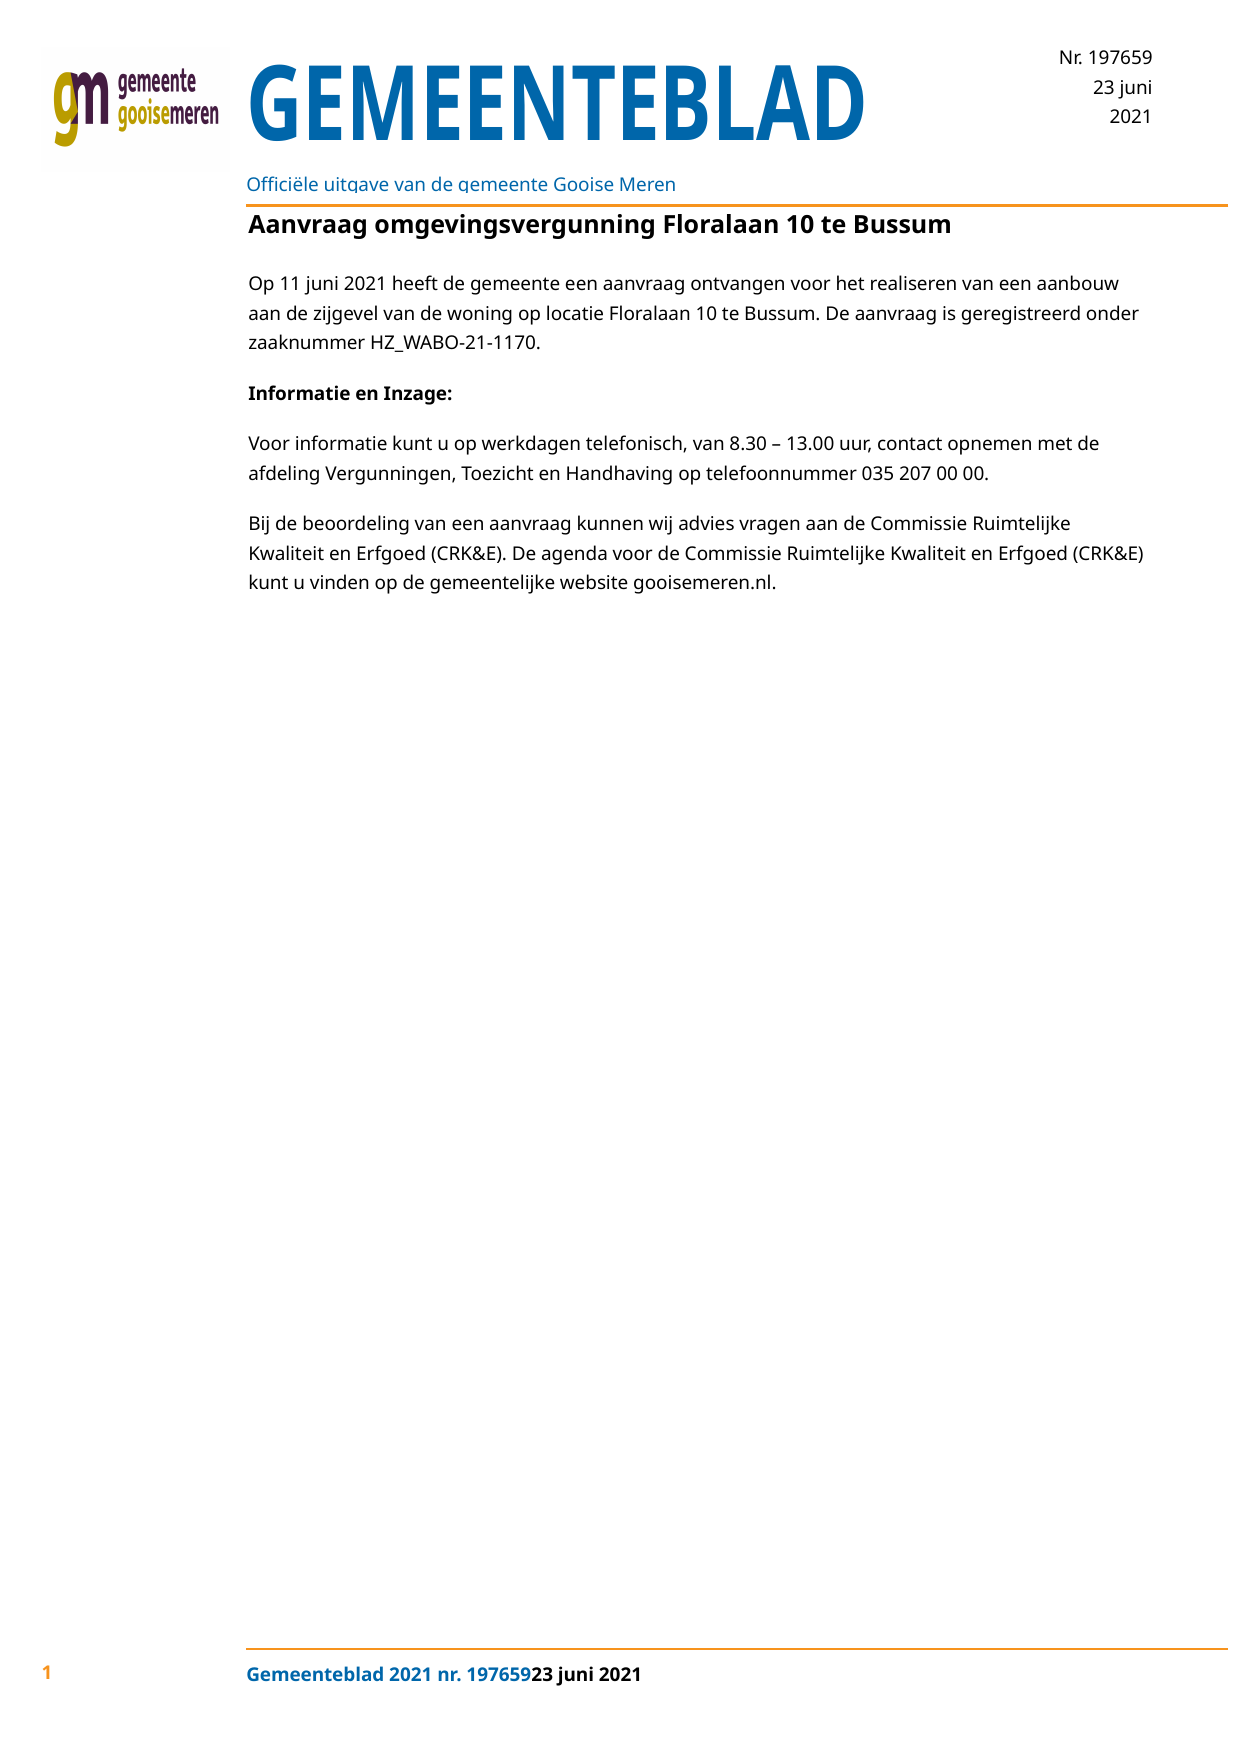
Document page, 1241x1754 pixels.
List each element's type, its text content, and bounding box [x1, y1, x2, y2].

text Aanvraag omgevingsvergunning Floralaan 10 te Bussum [248, 207, 1152, 241]
text Voor informatie kunt u op werkdagen telefonisch, van 8.30 – 13.00 uur, contact opnemen met de afdeling Vergunningen, Toezicht en Handhaving op telefoonnummer 035 207 00 00. [248, 430, 1152, 486]
text Op 11 juni 2021 heeft de gemeente een aanvraag ontvangen voor het realiseren van een aanbouw aan de zijgevel van de woning op locatie Floralaan 10 te Bussum. De aanvraag is geregistreerd onder zaaknummer HZ_WABO-21-1170. [248, 270, 1152, 355]
text Informatie en Inzage: [248, 380, 1152, 406]
picture [41, 47, 231, 172]
text Bij de beoordeling van een aanvraag kunnen wij advies vragen aan de Commissie Ruimtelijke Kwaliteit en Erfgoed (CRK&E). De agenda voor de Commissie Ruimtelijke Kwaliteit en Erfgoed (CRK&E) kunt u vinden op de gemeentelijke website gooisemeren.nl. [248, 510, 1152, 595]
